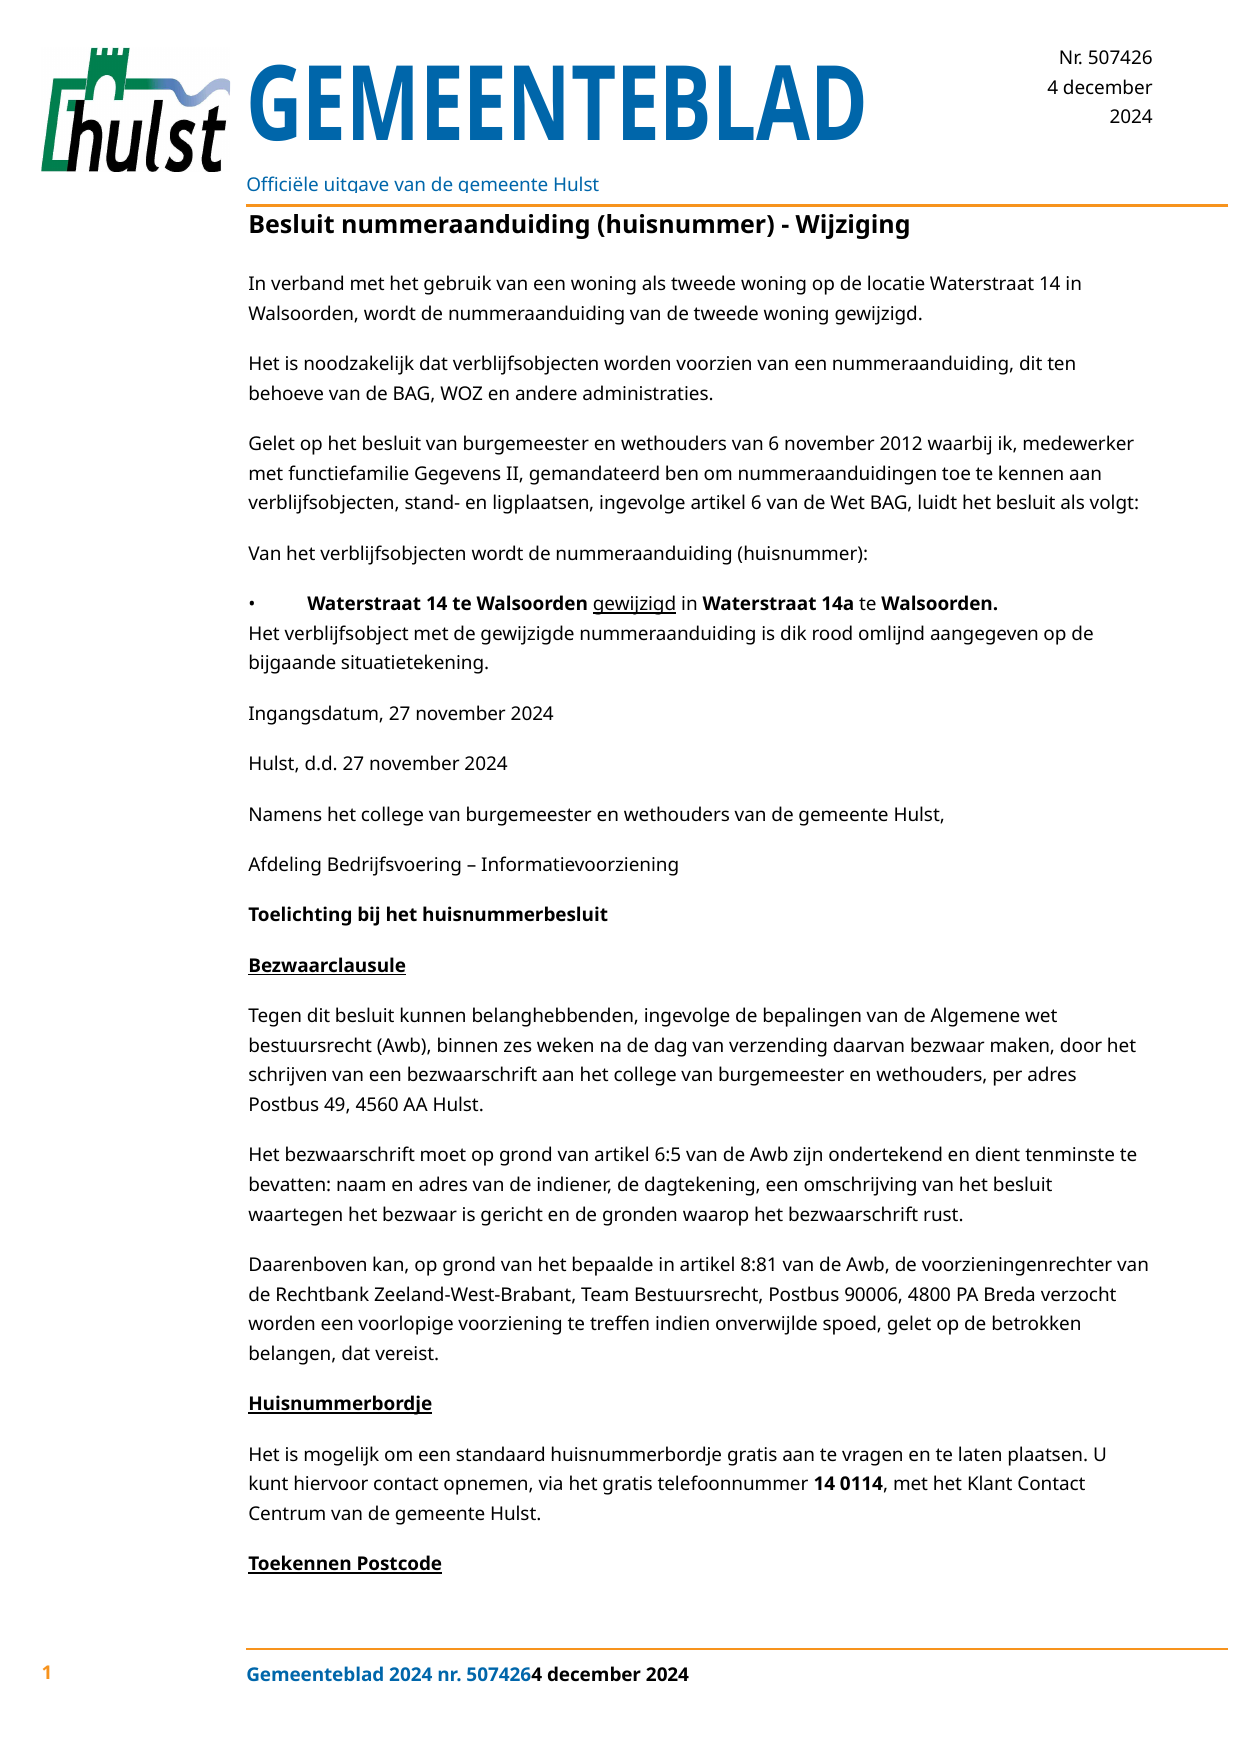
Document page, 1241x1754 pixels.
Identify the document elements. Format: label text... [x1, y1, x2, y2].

text Toelichting bij het huisnummerbesluit [248, 902, 1152, 927]
list Waterstraat 14 te Walsoorden gewijzigd in Waterstraat 14a te Walsoorden. [248, 590, 1152, 616]
text Toekennen Postcode [248, 1550, 1152, 1576]
text Gelet op het besluit van burgemeester en wethouders van 6 november 2012 waarbij ik, medewerker met functiefamilie Gegevens II, gemandateerd ben om nummeraanduidingen toe te kennen aan verblijfsobjecten, stand- en ligplaatsen, ingevolge artikel 6 van de Wet BAG, luidt het besluit als volgt: [248, 430, 1152, 515]
text Hulst, d.d. 27 november 2024 [248, 750, 1152, 776]
text Het bezwaarschrift moet op grond van artikel 6:5 van de Awb zijn ondertekend en dient tenminste te bevatten: naam en adres van de indiener, de dagtekening, een omschrijving van het besluit waartegen het bezwaar is gericht en de gronden waarop het bezwaarschrift rust. [248, 1142, 1152, 1226]
text Ingangsdatum, 27 november 2024 [248, 700, 1152, 726]
text Het verblijfsobject met de gewijzigde nummeraanduiding is dik rood omlijnd aangegeven op de bijgaande situatietekening. [248, 620, 1152, 675]
text In verband met het gebruik van een woning als tweede woning op de locatie Waterstraat 14 in Walsoorden, wordt de nummeraanduiding van de tweede woning gewijzigd. [248, 270, 1152, 326]
text Namens het college van burgemeester en wethouders van de gemeente Hulst, [248, 801, 1152, 826]
text Huisnummerbordje [248, 1390, 1152, 1416]
text Het is mogelijk om een standaard huisnummerbordje gratis aan te vragen en te laten plaatsen. U kunt hiervoor contact opnemen, via het gratis telefoonnummer 14 0114, met het Klant Contact Centrum van de gemeente Hulst. [248, 1441, 1152, 1526]
text Daarenboven kan, op grond van het bepaalde in artikel 8:81 van de Awb, de voorzieningenrechter van de Rechtbank Zeeland-West-Brabant, Team Bestuursrecht, Postbus 90006, 4800 PA Breda verzocht worden een voorlopige voorziening te treffen indien onverwijlde spoed, gelet op de betrokken belangen, dat vereist. [248, 1251, 1152, 1366]
text Bezwaarclausule [248, 952, 1152, 978]
text Tegen dit besluit kunnen belanghebbenden, ingevolge de bepalingen van de Algemene wet bestuursrecht (Awb), binnen zes weken na de dag van verzending daarvan bezwaar maken, door het schrijven van een bezwaarschrift aan het college van burgemeester en wethouders, per adres Postbus 49, 4560 AA Hulst. [248, 1002, 1152, 1117]
text Het is noodzakelijk dat verblijfsobjecten worden voorzien van een nummeraanduiding, dit ten behoeve van de BAG, WOZ en andere administraties. [248, 350, 1152, 406]
text Besluit nummeraanduiding (huisnummer) - Wijziging [248, 207, 1152, 241]
text Van het verblijfsobjecten wordt de nummeraanduiding (huisnummer): [248, 540, 1152, 566]
text Afdeling Bedrijfsvoering – Informatievoorziening [248, 851, 1152, 877]
picture [41, 47, 231, 172]
